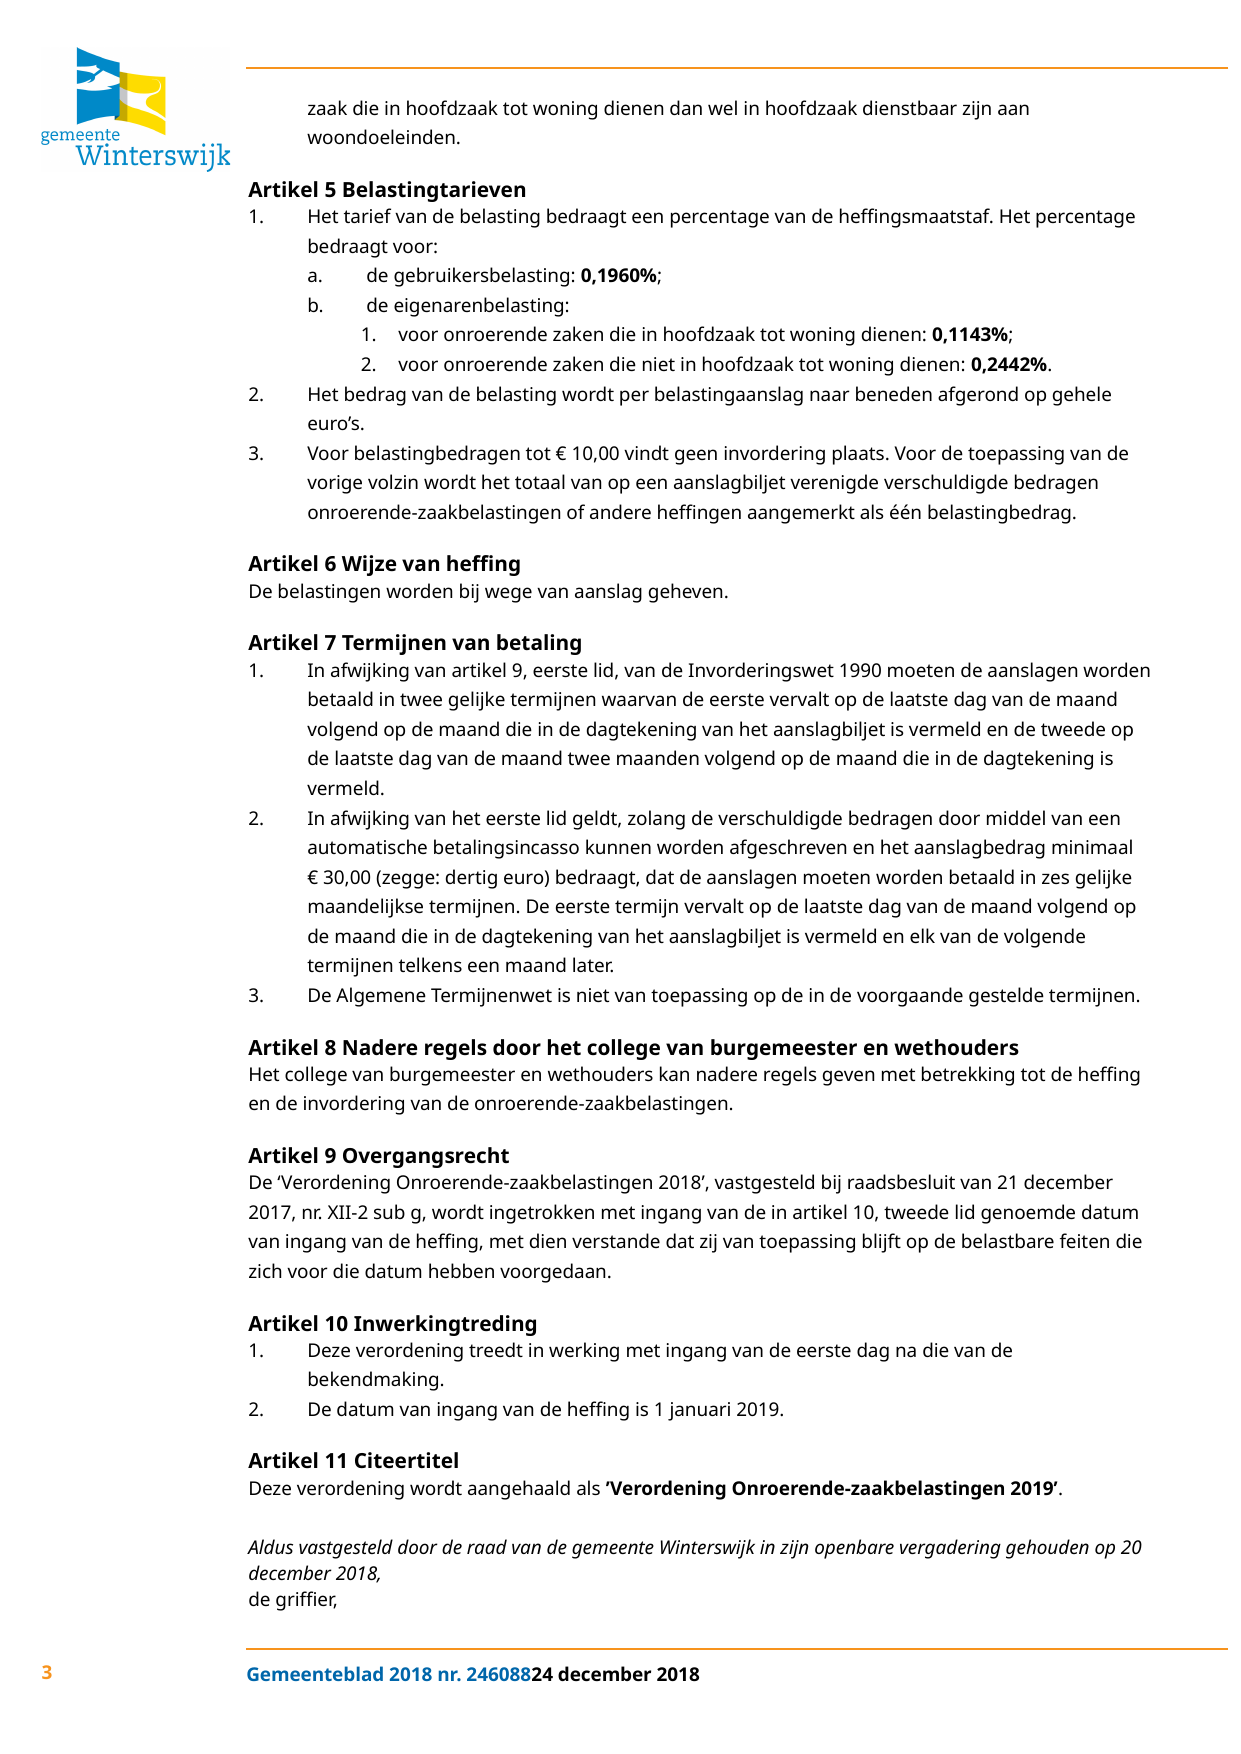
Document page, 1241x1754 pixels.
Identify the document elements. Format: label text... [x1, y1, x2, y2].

list zaak die in hoofdzaak tot woning dienen dan wel in hoofdzaak dienstbaar zijn aan woondoeleinden. [248, 95, 1152, 150]
list De datum van ingang van de heffing is 1 januari 2019. [248, 1396, 1152, 1422]
text Het college van burgemeester en wethouders kan nadere regels geven met betrekking tot de heffing en de invordering van de onroerende-zaakbelastingen. [248, 1061, 1152, 1116]
text de griffier, [248, 1586, 1152, 1611]
picture [41, 47, 231, 172]
list voor onroerende zaken die niet in hoofdzaak tot woning dienen: 0,2442%. [361, 351, 1152, 377]
text Artikel 11 Citeertitel [248, 1447, 1152, 1475]
list voor onroerende zaken die in hoofdzaak tot woning dienen: 0,1143%; [361, 322, 1152, 347]
list Het tarief van de belasting bedraagt een percentage van de heffingsmaatstaf. Het percentage bedraagt voor: [248, 203, 1152, 258]
text Artikel 9 Overgangsrecht [248, 1141, 1152, 1169]
text Deze verordening wordt aangehaald als ’Verordening Onroerende-zaakbelastingen 2019’. [248, 1475, 1152, 1501]
text Artikel 6 Wijze van heffing [248, 549, 1152, 578]
text Artikel 10 Inwerkingtreding [248, 1309, 1152, 1337]
list De Algemene Termijnenwet is niet van toepassing op de in de voorgaande gestelde termijnen. [248, 982, 1152, 1008]
text De belastingen worden bij wege van aanslag geheven. [248, 578, 1152, 604]
list In afwijking van artikel 9, eerste lid, van de Invorderingswet 1990 moeten de aanslagen worden betaald in twee gelijke termijnen waarvan de eerste vervalt op de laatste dag van de maand volgend op de maand die in de dagtekening van het aanslagbiljet is vermeld en de tweede op de laatste dag van de maand twee maanden volgend op de maand die in de dagtekening is vermeld. [248, 657, 1152, 801]
text Artikel 8 Nadere regels door het college van burgemeester en wethouders [248, 1033, 1152, 1061]
picture [225, 153, 231, 162]
list de eigenarenbelasting: [307, 292, 1152, 318]
text Artikel 7 Termijnen van betaling [248, 628, 1152, 657]
list Voor belastingbedragen tot € 10,00 vindt geen invordering plaats. Voor de toepassing van de vorige volzin wordt het totaal van op een aanslagbiljet verenigde verschuldigde bedragen onroerende-zaakbelastingen of andere heffingen aangemerkt als één belastingbedrag. [248, 440, 1152, 525]
list de gebruikersbelasting: 0,1960%; [307, 262, 1152, 288]
list Deze verordening treedt in werking met ingang van de eerste dag na die van de bekendmaking. [248, 1337, 1152, 1392]
text Aldus vastgesteld door de raad van de gemeente Winterswijk in zijn openbare vergadering gehouden op 20 december 2018, [248, 1534, 1152, 1586]
list Het bedrag van de belasting wordt per belastingaanslag naar beneden afgerond op gehele euro’s. [248, 381, 1152, 436]
text De ‘Verordening Onroerende-zaakbelastingen 2018’, vastgesteld bij raadsbesluit van 21 december 2017, nr. XII-2 sub g, wordt ingetrokken met ingang van de in artikel 10, tweede lid genoemde datum van ingang van de heffing, met dien verstande dat zij van toepassing blijft op de belastbare feiten die zich voor die datum hebben voorgedaan. [248, 1169, 1152, 1284]
list In afwijking van het eerste lid geldt, zolang de verschuldigde bedragen door middel van een automatische betalingsincasso kunnen worden afgeschreven en het aanslagbedrag minimaal € 30,00 (zegge: dertig euro) bedraagt, dat de aanslagen moeten worden betaald in zes gelijke maandelijkse termijnen. De eerste termijn vervalt op de laatste dag van de maand volgend op de maand die in de dagtekening van het aanslagbiljet is vermeld en elk van de volgende termijnen telkens een maand later. [248, 805, 1152, 978]
text Artikel 5 Belastingtarieven [248, 175, 1152, 203]
